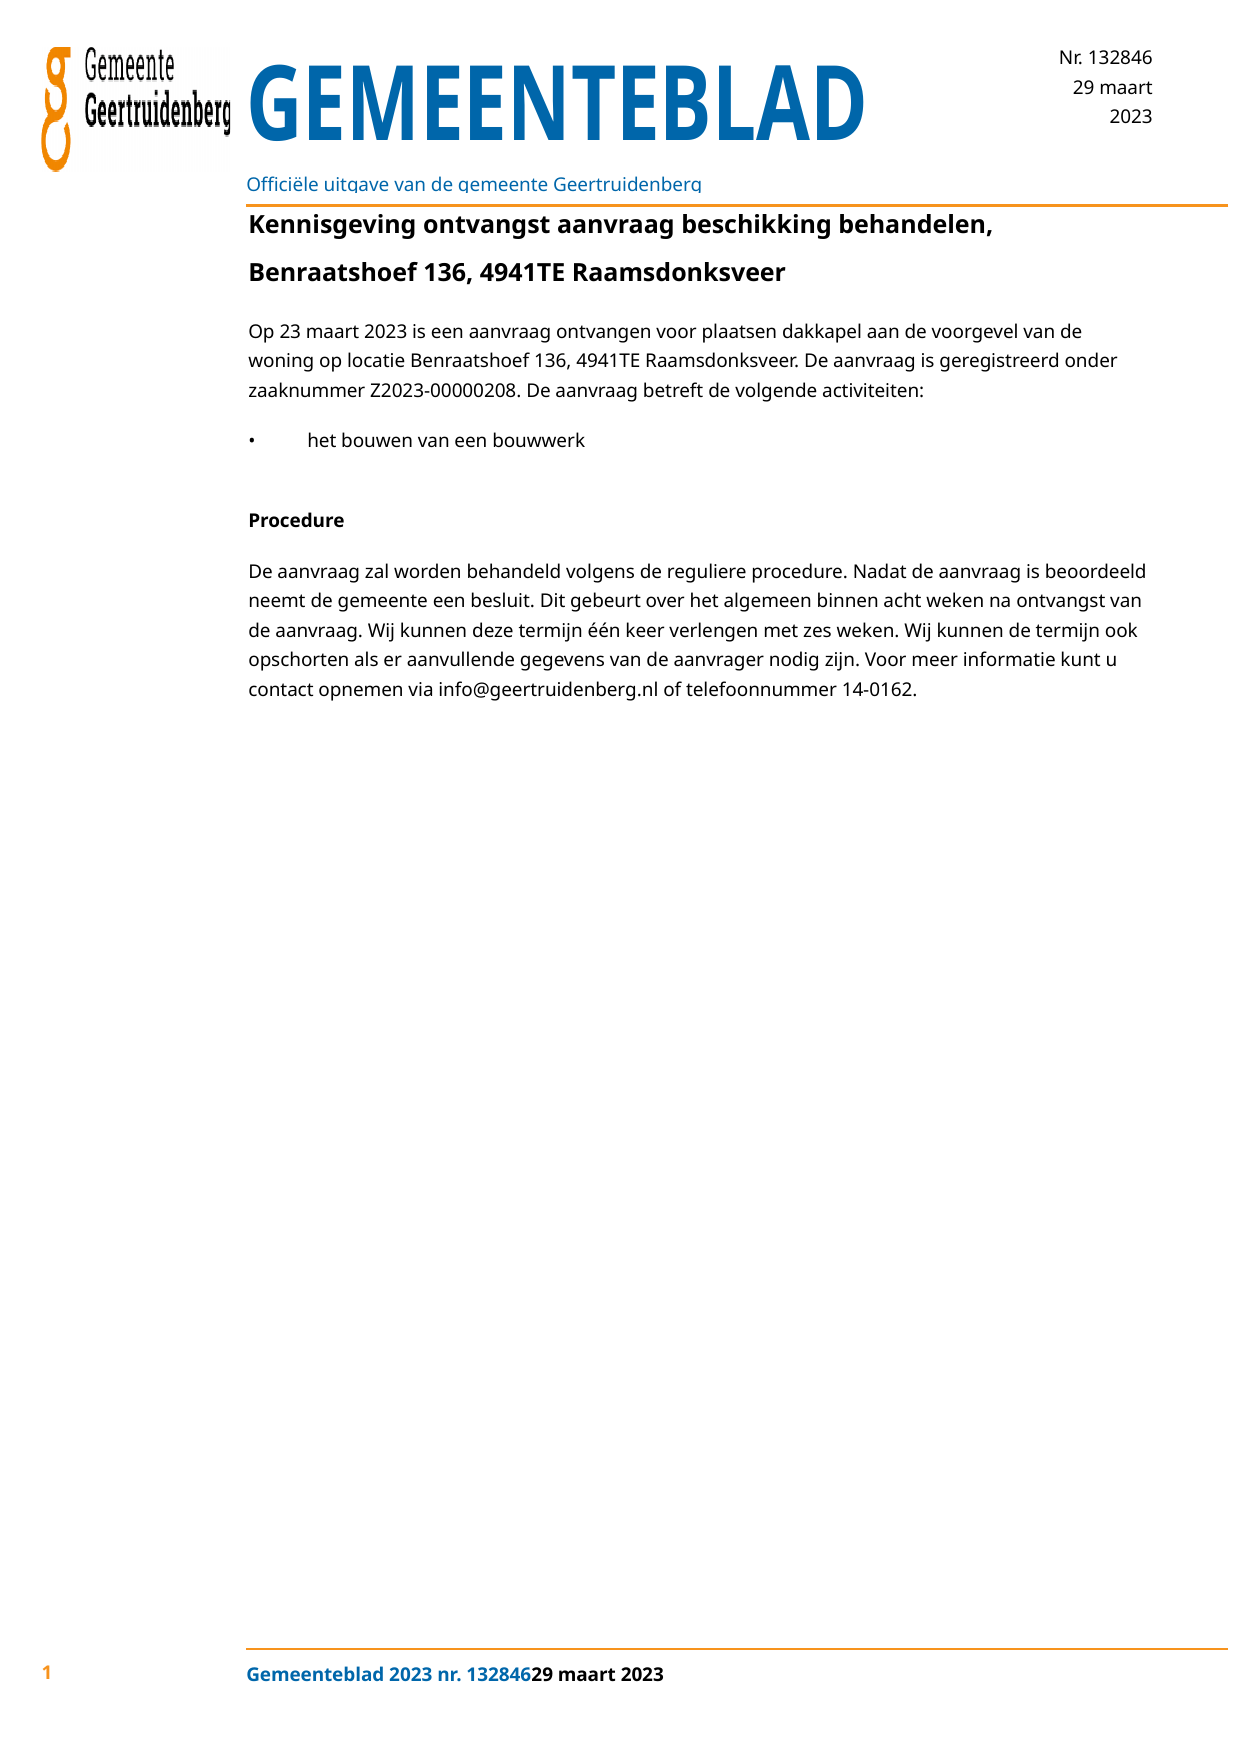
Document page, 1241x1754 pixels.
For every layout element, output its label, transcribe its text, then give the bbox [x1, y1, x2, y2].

picture [41, 47, 231, 172]
text Kennisgeving ontvangst aanvraag beschikking behandelen, Benraatshoef 136, 4941TE Raamsdonksveer [248, 207, 1152, 288]
text Op 23 maart 2023 is een aanvraag ontvangen voor plaatsen dakkapel aan de voorgevel van de woning op locatie Benraatshoef 136, 4941TE Raamsdonksveer. De aanvraag is geregistreerd onder zaaknummer Z2023-00000208. De aanvraag betreft de volgende activiteiten: [248, 318, 1152, 403]
list het bouwen van een bouwwerk [248, 427, 1152, 453]
text De aanvraag zal worden behandeld volgens de reguliere procedure. Nadat de aanvraag is beoordeeld neemt de gemeente een besluit. Dit gebeurt over het algemeen binnen acht weken na ontvangst van de aanvraag. Wij kunnen deze termijn één keer verlengen met zes weken. Wij kunnen de termijn ook opschorten als er aanvullende gegevens van de aanvrager nodig zijn. Voor meer informatie kunt u contact opnemen via info@geertruidenberg.nl of telefoonnummer 14-0162. [248, 558, 1152, 702]
text Procedure [248, 507, 1152, 533]
